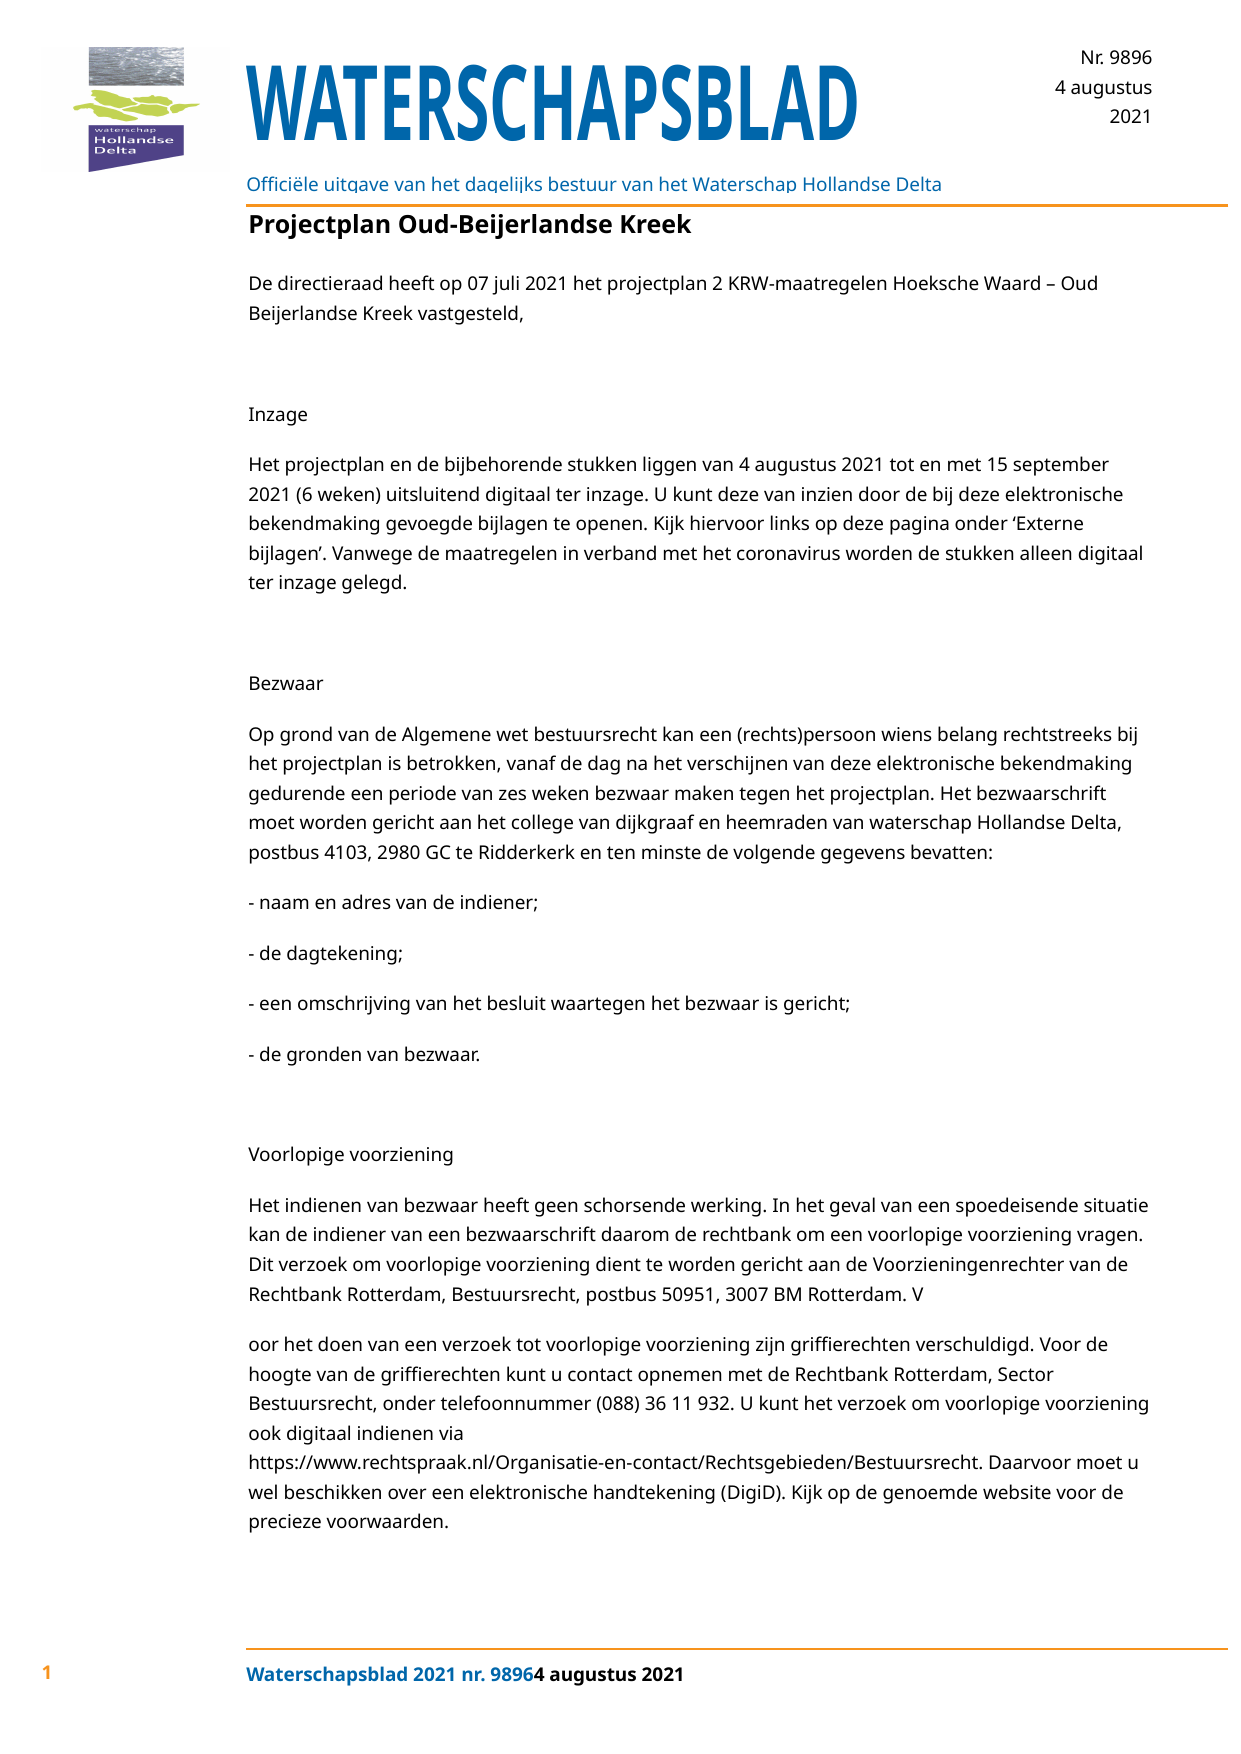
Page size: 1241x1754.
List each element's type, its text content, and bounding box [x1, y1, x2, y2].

text oor het doen van een verzoek tot voorlopige voorziening zijn griffierechten verschuldigd. Voor de hoogte van de griffierechten kunt u contact opnemen met de Rechtbank Rotterdam, Sector Bestuursrecht, onder telefoonnummer (088) 36 11 932. U kunt het verzoek om voorlopige voorziening ook digitaal indienen via https://www.rechtspraak.nl/Organisatie-en-contact/Rechtsgebieden/Bestuursrecht. Daarvoor moet u wel beschikken over een elektronische handtekening (DigiD). Kijk op de genoemde website voor de precieze voorwaarden. [248, 1331, 1152, 1534]
text - een omschrijving van het besluit waartegen het bezwaar is gericht; [248, 990, 1152, 1016]
text De directieraad heeft op 07 juli 2021 het projectplan 2 KRW-maatregelen Hoeksche Waard – Oud Beijerlandse Kreek vastgesteld, [248, 270, 1152, 326]
text - naam en adres van de indiener; [248, 889, 1152, 915]
text Voorlopige voorziening [248, 1142, 1152, 1167]
text - de gronden van bezwaar. [248, 1041, 1152, 1066]
text Projectplan Oud-Beijerlandse Kreek [248, 207, 1152, 241]
text - de dagtekening; [248, 940, 1152, 966]
text Bezwaar [248, 670, 1152, 696]
picture [41, 47, 231, 172]
text Het projectplan en de bijbehorende stukken liggen van 4 augustus 2021 tot en met 15 september 2021 (6 weken) uitsluitend digitaal ter inzage. U kunt deze van inzien door de bij deze elektronische bekendmaking gevoegde bijlagen te openen. Kijk hiervoor links op deze pagina onder ‘Externe bijlagen’. Vanwege de maatregelen in verband met het coronavirus worden de stukken alleen digitaal ter inzage gelegd. [248, 451, 1152, 595]
text Op grond van de Algemene wet bestuursrecht kan een (rechts)persoon wiens belang rechtstreeks bij het projectplan is betrokken, vanaf de dag na het verschijnen van deze elektronische bekendmaking gedurende een periode van zes weken bezwaar maken tegen het projectplan. Het bezwaarschrift moet worden gericht aan het college van dijkgraaf en heemraden van waterschap Hollandse Delta, postbus 4103, 2980 GC te Ridderkerk en ten minste de volgende gegevens bevatten: [248, 721, 1152, 865]
text Het indienen van bezwaar heeft geen schorsende werking. In het geval van een spoedeisende situatie kan de indiener van een bezwaarschrift daarom de rechtbank om een voorlopige voorziening vragen. Dit verzoek om voorlopige voorziening dient te worden gericht aan de Voorzieningenrechter van de Rechtbank Rotterdam, Bestuursrecht, postbus 50951, 3007 BM Rotterdam. V [248, 1192, 1152, 1306]
text Inzage [248, 401, 1152, 426]
